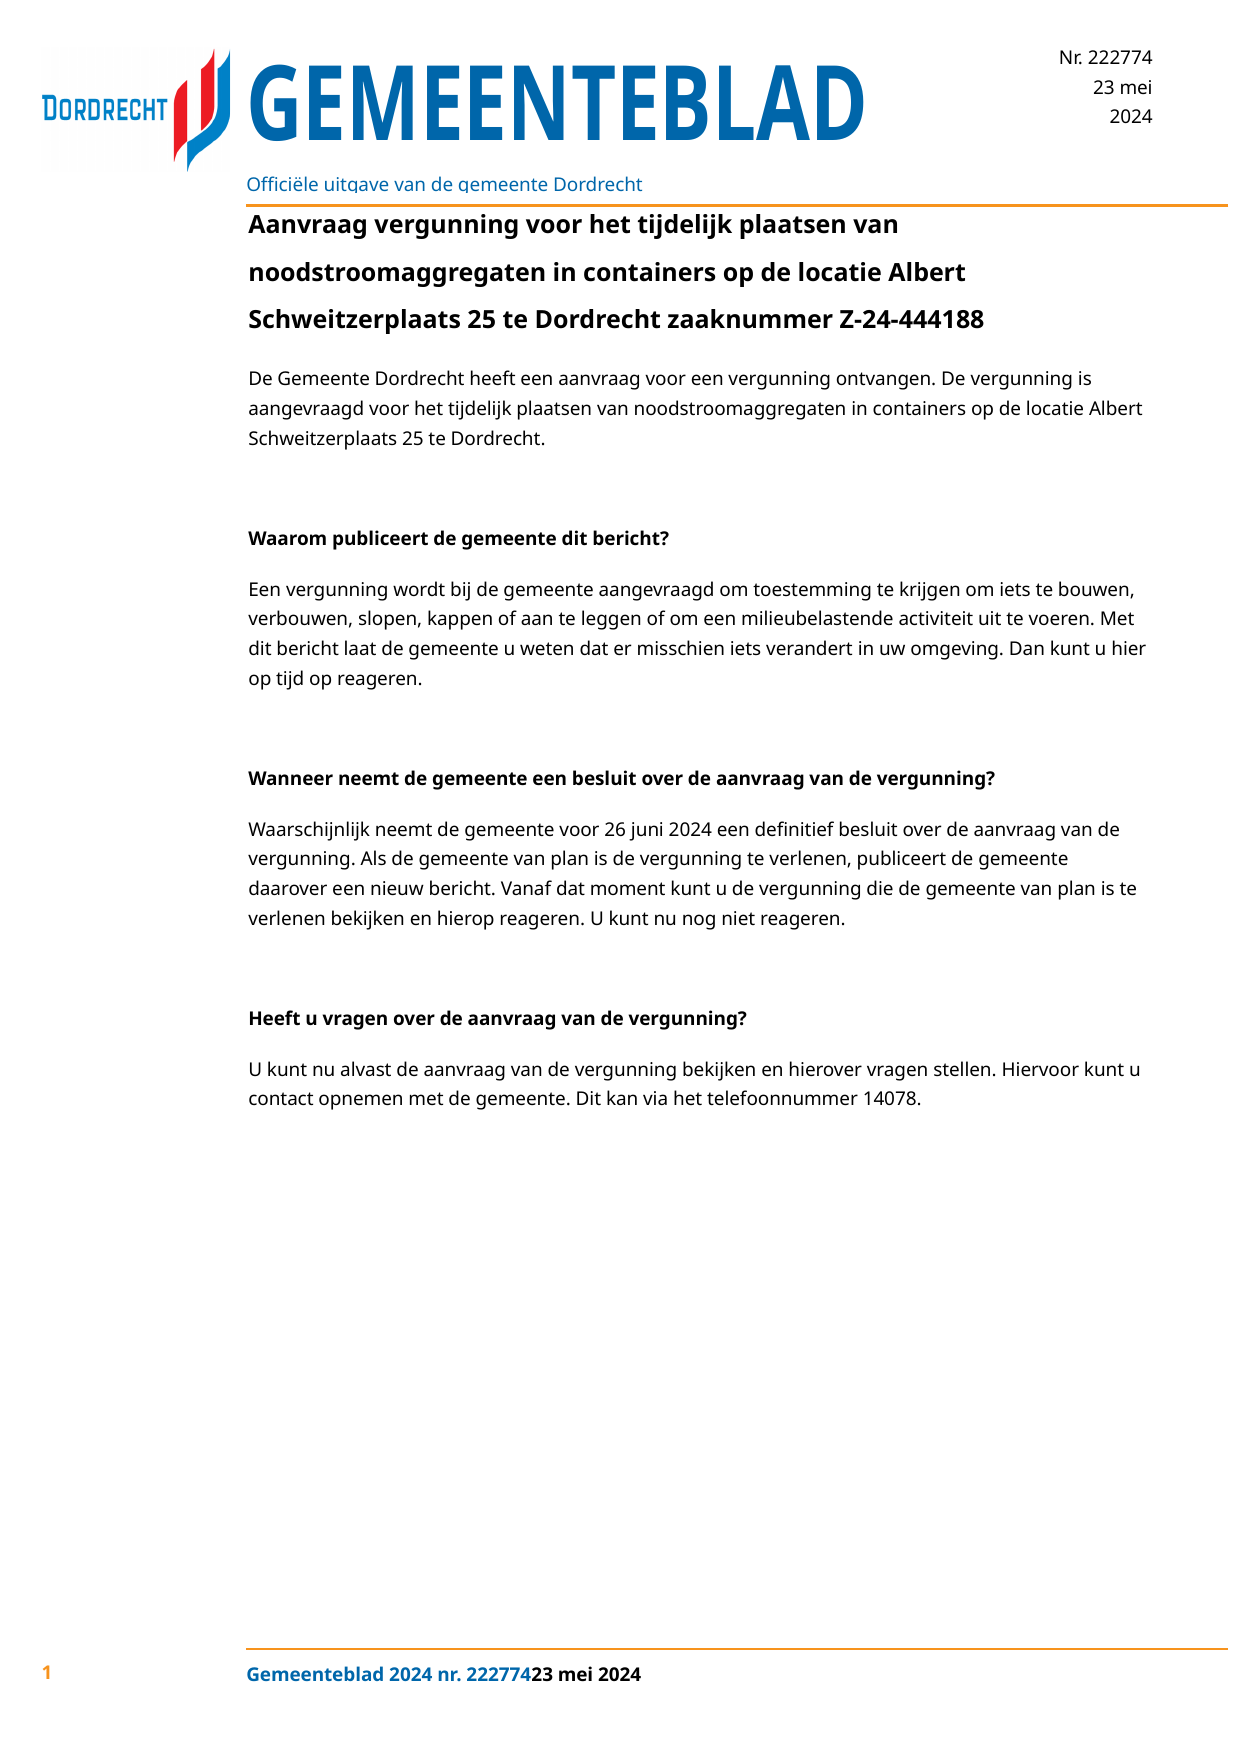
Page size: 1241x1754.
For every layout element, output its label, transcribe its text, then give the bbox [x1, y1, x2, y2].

picture [41, 47, 231, 172]
text De Gemeente Dordrecht heeft een aanvraag voor een vergunning ontvangen. De vergunning is aangevraagd voor het tijdelijk plaatsen van noodstroomaggregaten in containers op de locatie Albert Schweitzerplaats 25 te Dordrecht. [248, 366, 1152, 450]
text Aanvraag vergunning voor het tijdelijk plaatsen van noodstroomaggregaten in containers op de locatie Albert Schweitzerplaats 25 te Dordrecht zaaknummer Z-24-444188 [248, 207, 1152, 336]
text Waarom publiceert de gemeente dit bericht? [248, 526, 1152, 551]
text U kunt nu alvast de aanvraag van de vergunning bekijken en hierover vragen stellen. Hiervoor kunt u contact opnemen met de gemeente. Dit kan via het telefoonnummer 14078. [248, 1056, 1152, 1111]
text Heeft u vragen over de aanvraag van de vergunning? [248, 1006, 1152, 1031]
text Waarschijnlijk neemt de gemeente voor 26 juni 2024 een definitief besluit over de aanvraag van de vergunning. Als de gemeente van plan is de vergunning te verlenen, publiceert de gemeente daarover een nieuw bericht. Vanaf dat moment kunt u de vergunning die de gemeente van plan is te verlenen bekijken en hierop reageren. U kunt nu nog niet reageren. [248, 816, 1152, 930]
text Wanneer neemt de gemeente een besluit over de aanvraag van de vergunning? [248, 766, 1152, 791]
text Een vergunning wordt bij de gemeente aangevraagd om toestemming te krijgen om iets te bouwen, verbouwen, slopen, kappen of aan te leggen of om een milieubelastende activiteit uit te voeren. Met dit bericht laat de gemeente u weten dat er misschien iets verandert in uw omgeving. Dan kunt u hier op tijd op reageren. [248, 576, 1152, 690]
